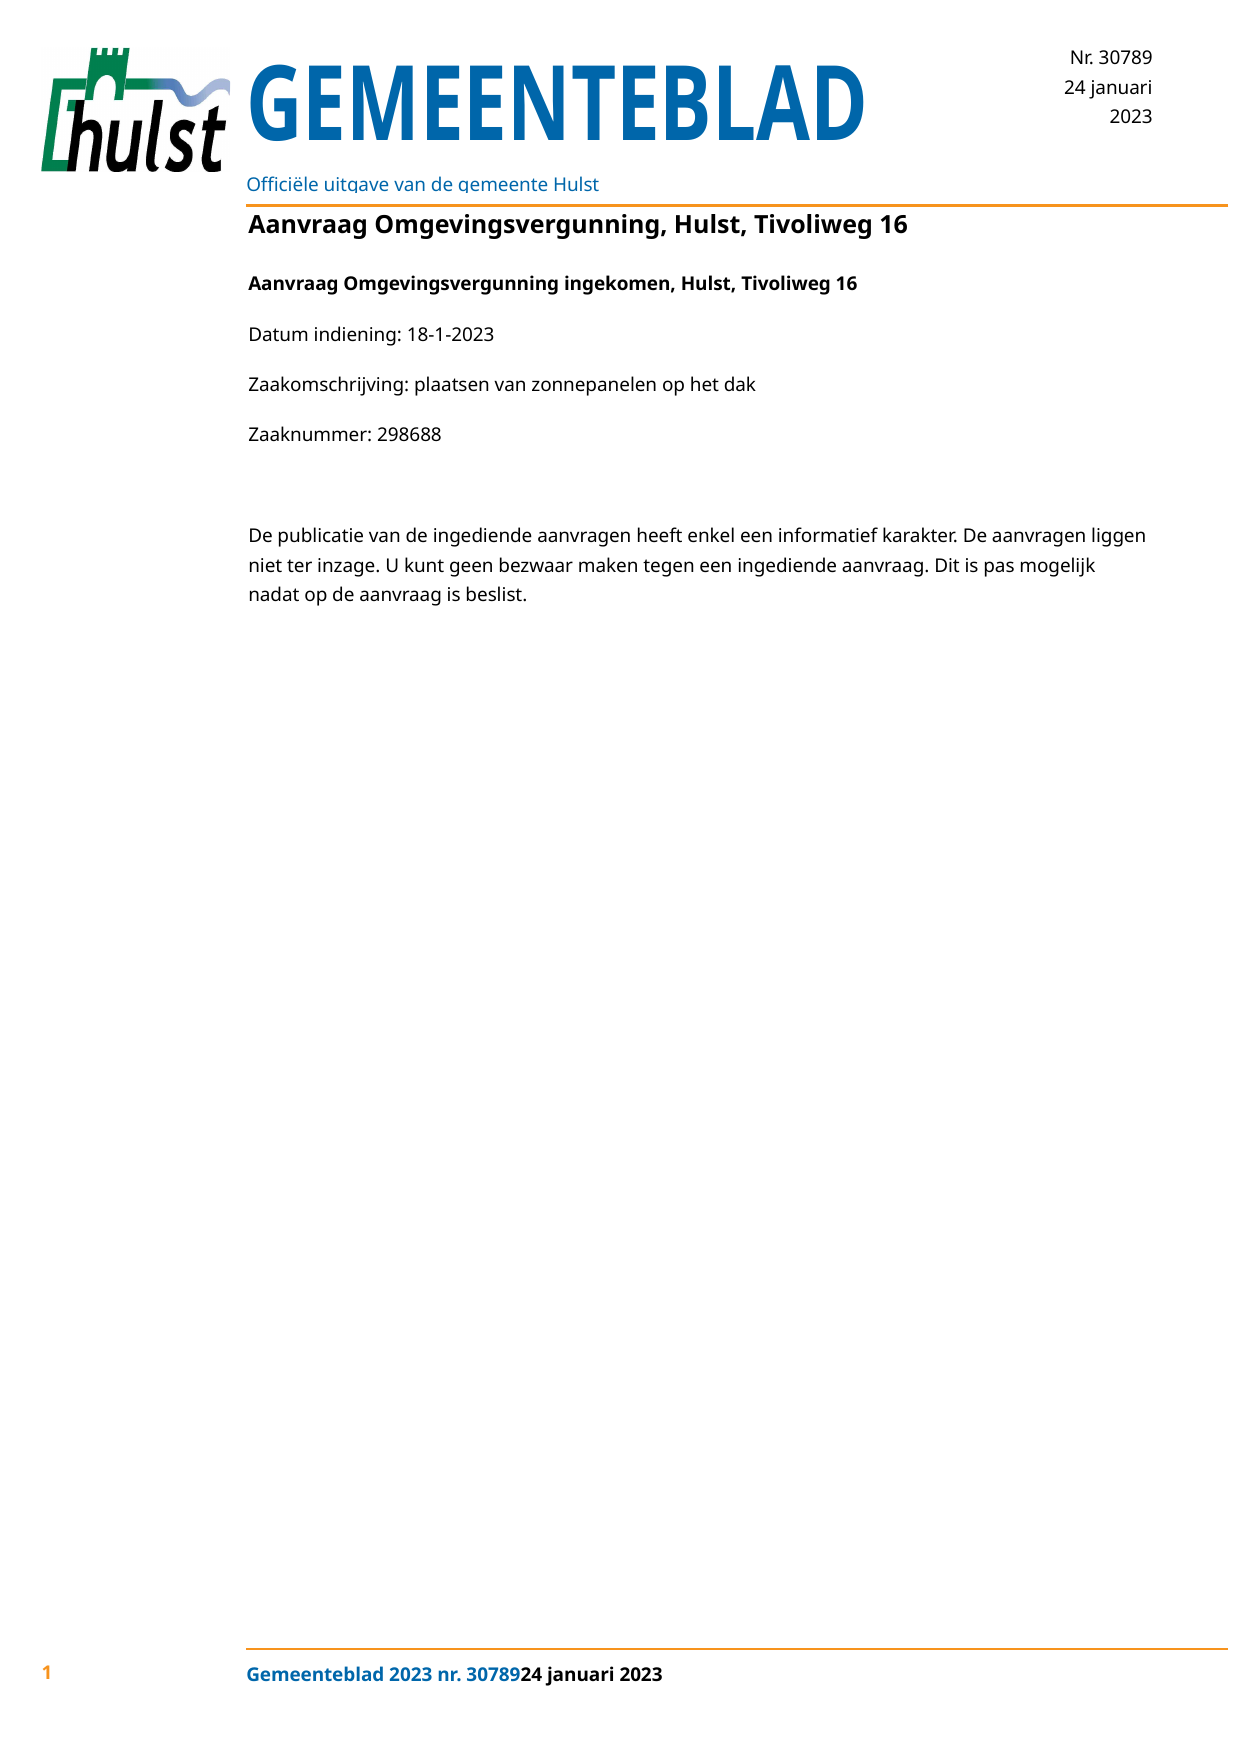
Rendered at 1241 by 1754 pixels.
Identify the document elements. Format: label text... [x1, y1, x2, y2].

picture [41, 47, 231, 172]
text Aanvraag Omgevingsvergunning, Hulst, Tivoliweg 16 [248, 207, 1152, 241]
text De publicatie van de ingediende aanvragen heeft enkel een informatief karakter. De aanvragen liggen niet ter inzage. U kunt geen bezwaar maken tegen een ingediende aanvraag. Dit is pas mogelijk nadat op de aanvraag is beslist. [248, 522, 1152, 607]
text Zaakomschrijving: plaatsen van zonnepanelen op het dak [248, 371, 1152, 397]
text Zaaknummer: 298688 [248, 422, 1152, 447]
text Aanvraag Omgevingsvergunning ingekomen, Hulst, Tivoliweg 16 [248, 270, 1152, 296]
text Datum indiening: 18-1-2023 [248, 321, 1152, 346]
